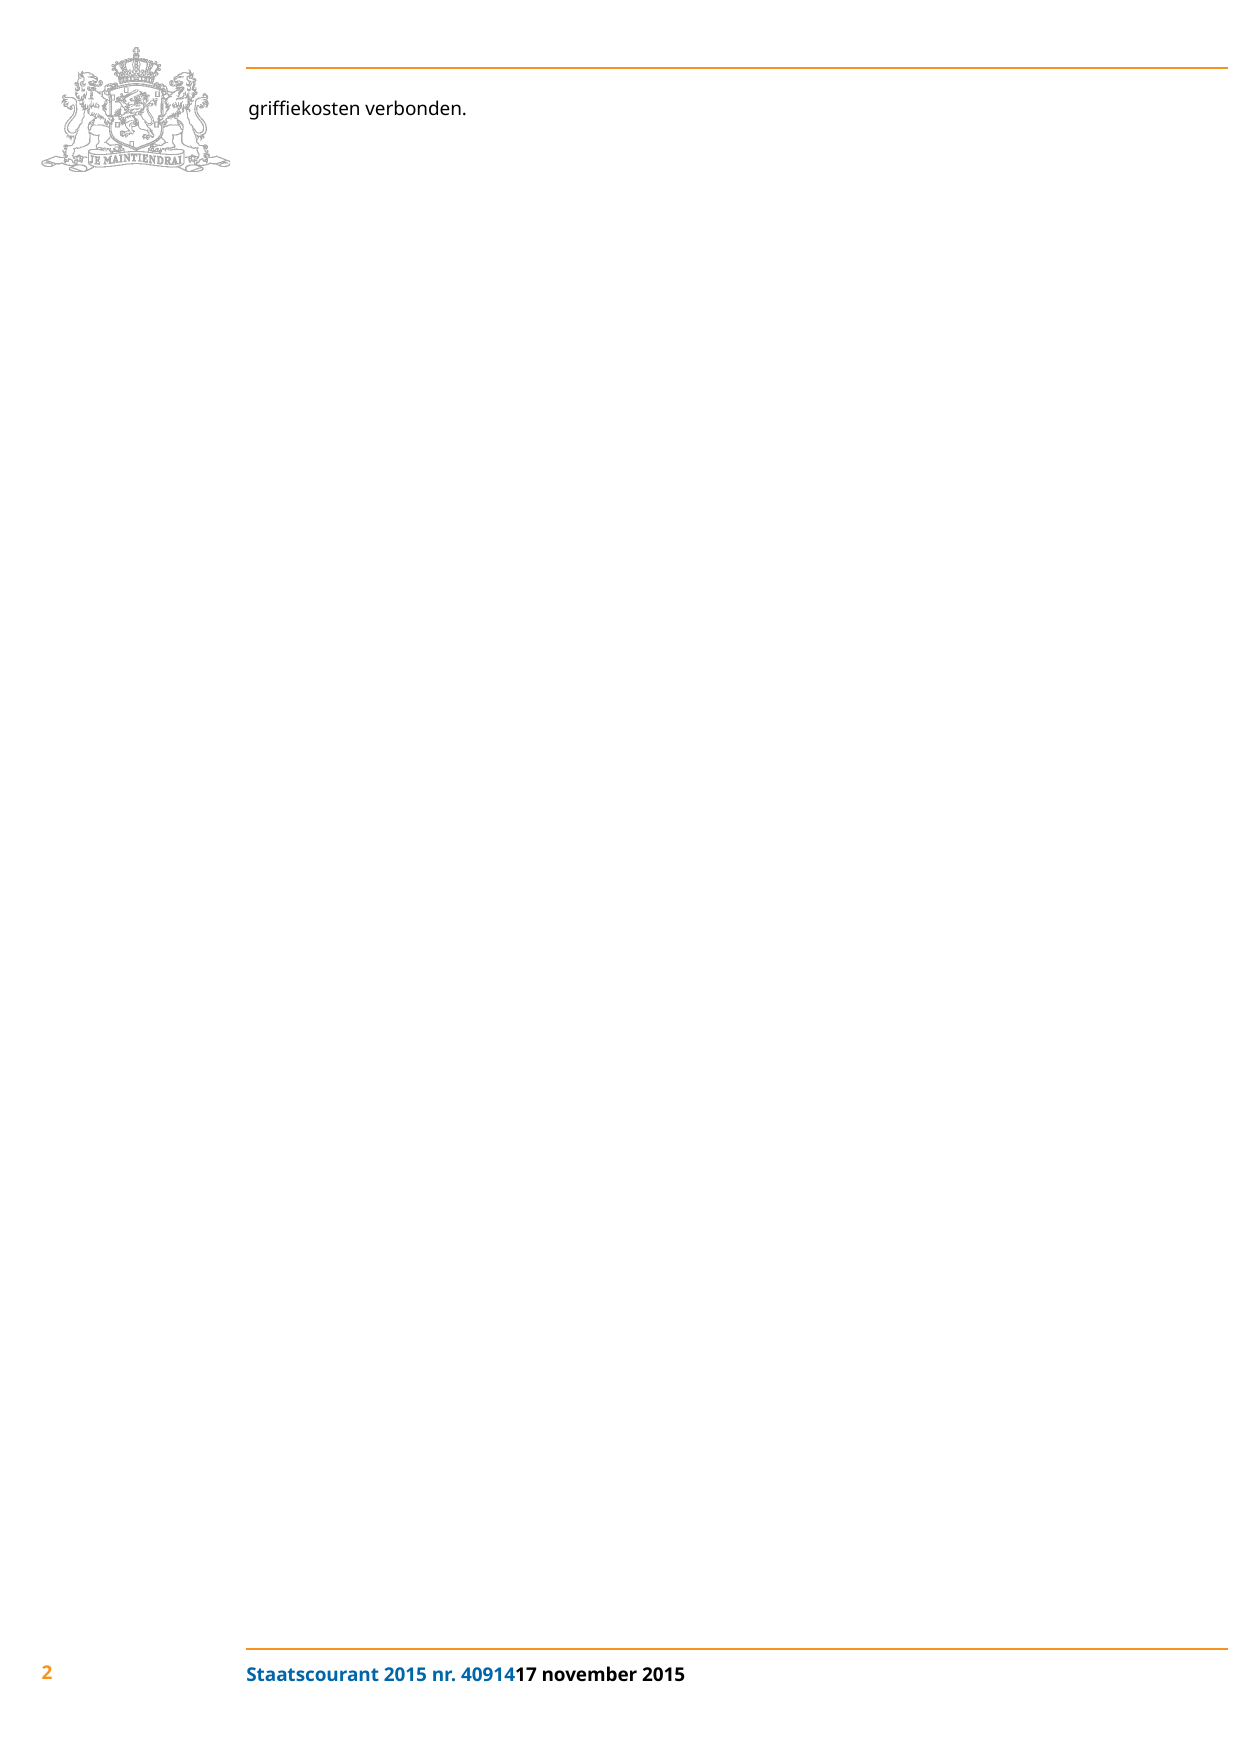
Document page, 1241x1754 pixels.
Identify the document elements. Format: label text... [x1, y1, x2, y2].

text griffiekosten verbonden. [248, 95, 1152, 121]
picture [41, 47, 231, 172]
